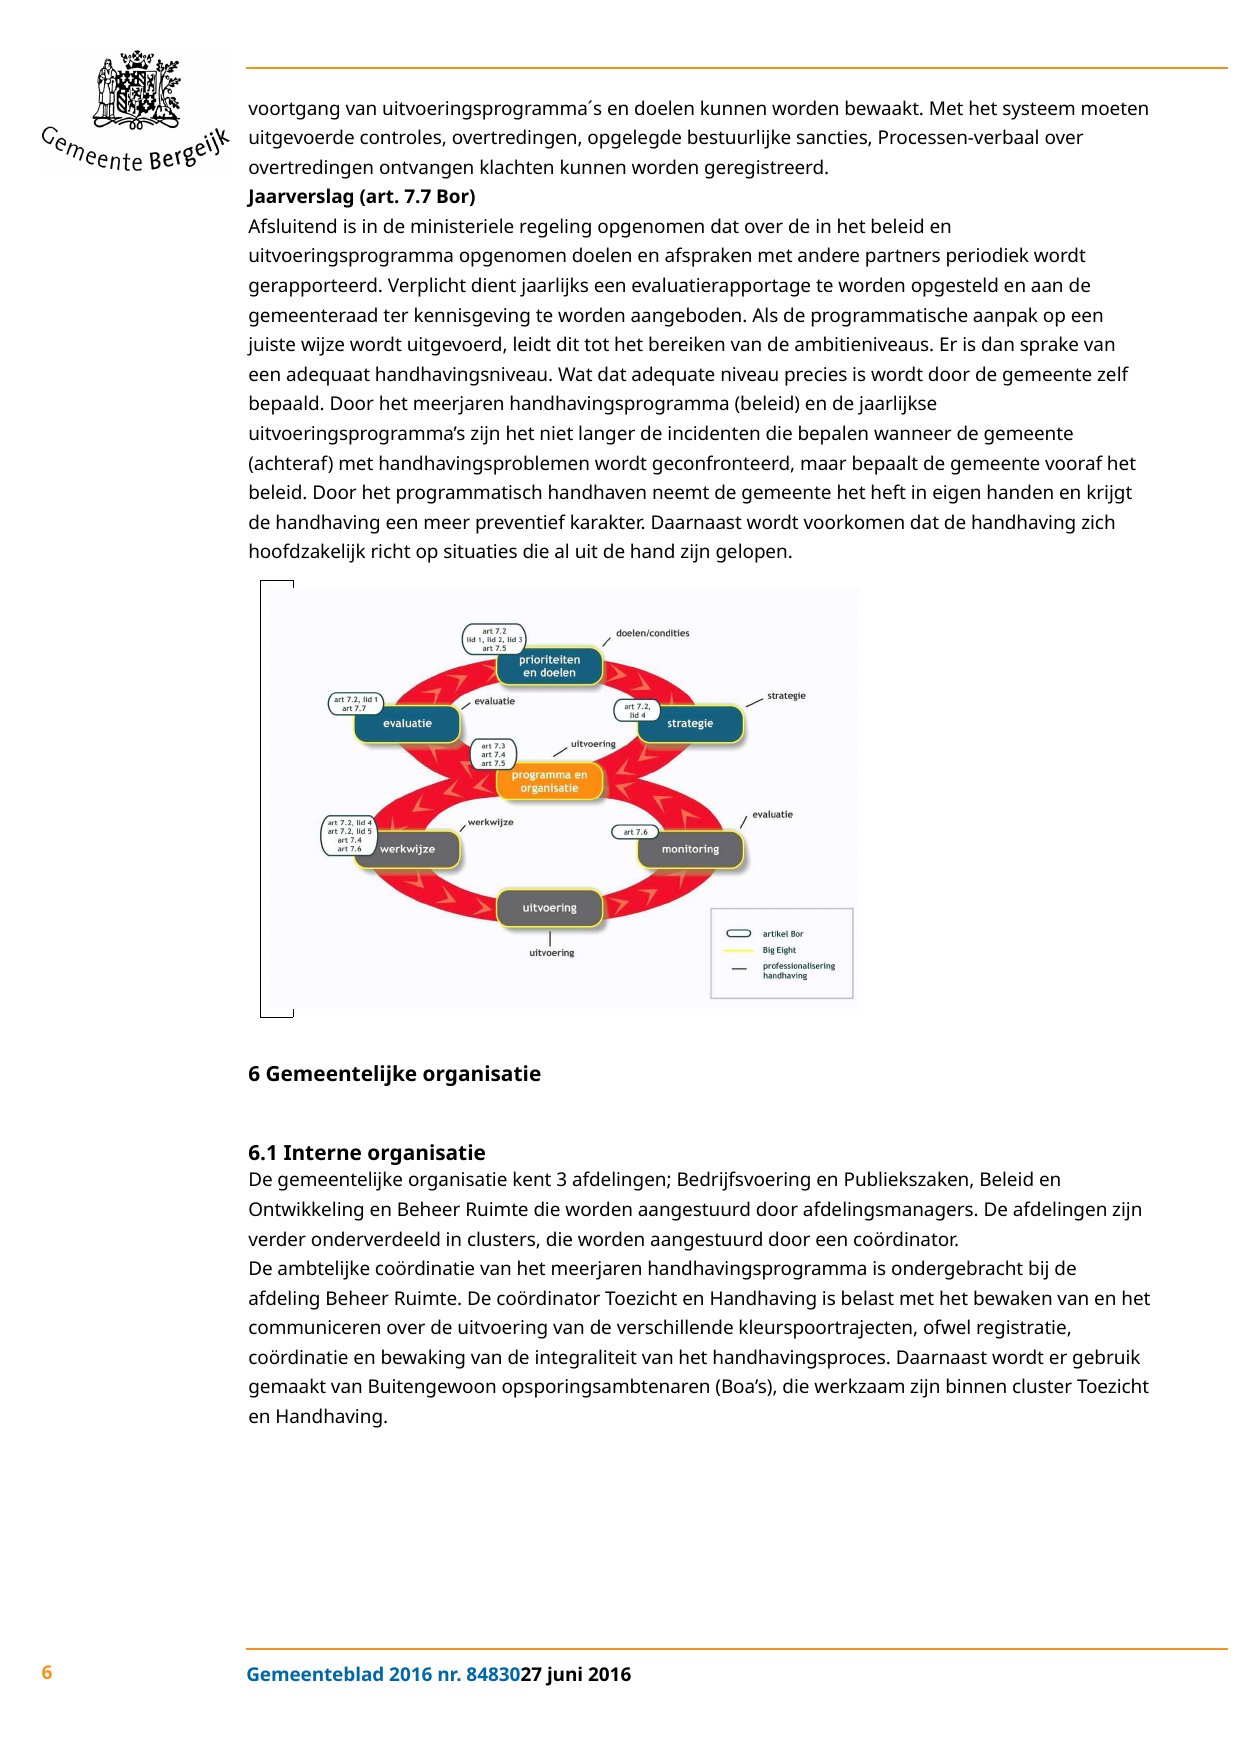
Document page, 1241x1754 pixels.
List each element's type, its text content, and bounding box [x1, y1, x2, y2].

text Jaarverslag (art. 7.7 Bor) [248, 183, 1152, 209]
text Afsluitend is in de ministeriele regeling opgenomen dat over de in het beleid en uitvoeringsprogramma opgenomen doelen en afspraken met andere partners periodiek wordt gerapporteerd. Verplicht dient jaarlijks een evaluatierapportage te worden opgesteld en aan de gemeenteraad ter kennisgeving te worden aangeboden. Als de programmatische aanpak op een juiste wijze wordt uitgevoerd, leidt dit tot het bereiken van de ambitieniveaus. Er is dan sprake van een adequaat handhavingsniveau. Wat dat adequate niveau precies is wordt door de gemeente zelf bepaald. Door het meerjaren handhavingsprogramma (beleid) en de jaarlijkse uitvoeringsprogramma’s zijn het niet langer de incidenten die bepalen wanneer de gemeente (achteraf) met handhavingsproblemen wordt geconfronteerd, maar bepaalt de gemeente vooraf het beleid. Door het programmatisch handhaven neemt de gemeente het heft in eigen handen en krijgt de handhaving een meer preventief karakter. Daarnaast wordt voorkomen dat de handhaving zich hoofdzakelijk richt op situaties die al uit de hand zijn gelopen. [248, 213, 1152, 564]
text De gemeentelijke organisatie kent 3 afdelingen; Bedrijfsvoering en Publiekszaken, Beleid en Ontwikkeling en Beheer Ruimte die worden aangestuurd door afdelingsmanagers. De afdelingen zijn verder onderverdeeld in clusters, die worden aangestuurd door een coördinator. [248, 1167, 1152, 1252]
picture [41, 47, 231, 172]
text De ambtelijke coördinatie van het meerjaren handhavingsprogramma is ondergebracht bij de afdeling Beheer Ruimte. De coördinator Toezicht en Handhaving is belast met het bewaken van en het communiceren over de uitvoering van de verschillende kleurspoortrajecten, ofwel registratie, coördinatie en bewaking van de integraliteit van het handhavingsproces. Daarnaast wordt er gebruik gemaakt van Buitengewoon opsporingsambtenaren (Boa’s), die werkzaam zijn binnen cluster Toezicht en Handhaving. [248, 1255, 1152, 1429]
text voortgang van uitvoeringsprogramma´s en doelen kunnen worden bewaakt. Met het systeem moeten uitgevoerde controles, overtredingen, opgelegde bestuurlijke sancties, Processen-verbaal over overtredingen ontvangen klachten kunnen worden geregistreerd. [248, 95, 1152, 180]
text 6.1 Interne organisatie [248, 1138, 1152, 1167]
picture [268, 588, 860, 1009]
text 6 Gemeentelijke organisatie [248, 1059, 1152, 1088]
